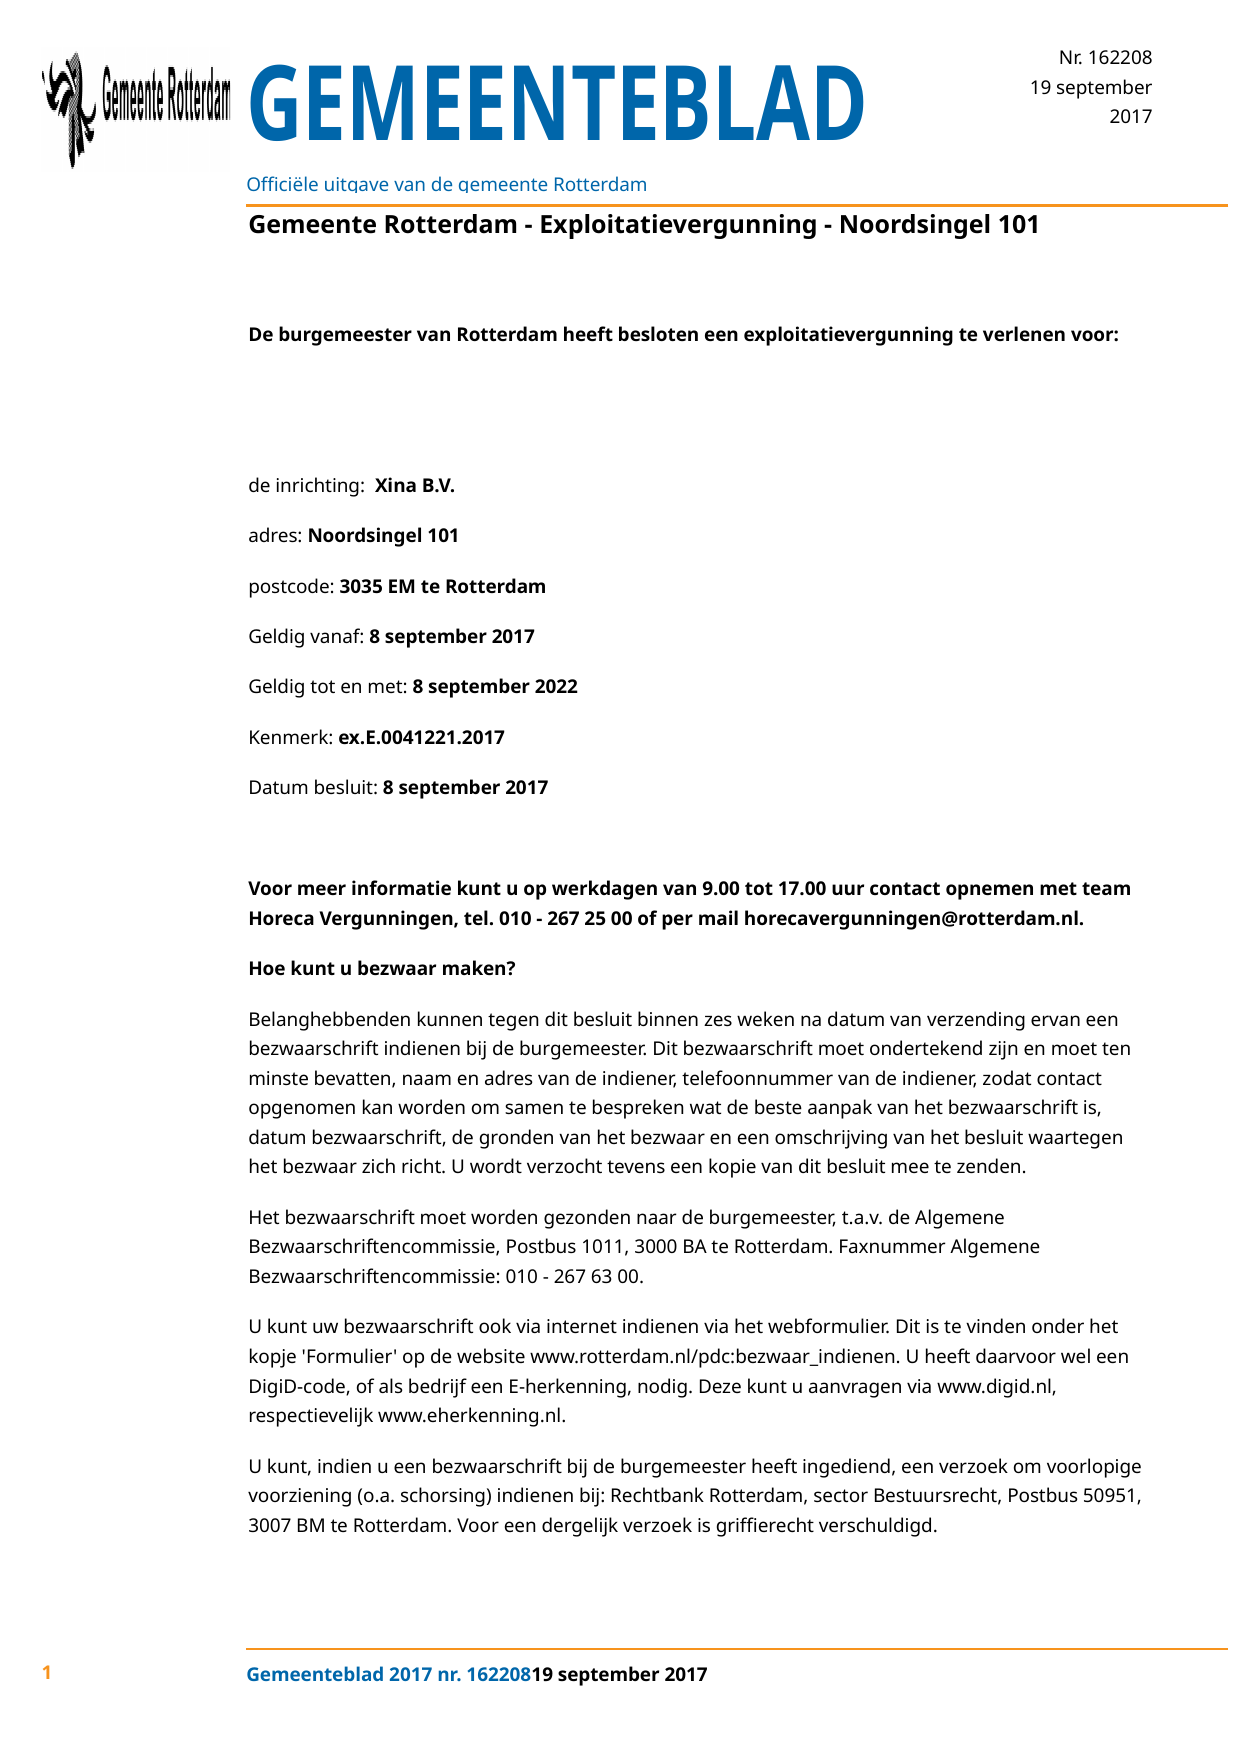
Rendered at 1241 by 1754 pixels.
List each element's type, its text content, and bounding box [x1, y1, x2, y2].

text postcode: 3035 EM te Rotterdam [248, 573, 1152, 598]
text Belanghebbenden kunnen tegen dit besluit binnen zes weken na datum van verzending ervan een bezwaarschrift indienen bij de burgemeester. Dit bezwaarschrift moet ondertekend zijn en moet ten minste bevatten, naam en adres van de indiener, telefoonnummer van de indiener, zodat contact opgenomen kan worden om samen te bespreken wat de beste aanpak van het bezwaarschrift is, datum bezwaarschrift, de gronden van het bezwaar en een omschrijving van het besluit waartegen het bezwaar zich richt. U wordt verzocht tevens een kopie van dit besluit mee te zenden. [248, 1006, 1152, 1179]
text U kunt uw bezwaarschrift ook via internet indienen via het webformulier. Dit is te vinden onder het kopje 'Formulier' op de website www.rotterdam.nl/pdc:bezwaar_indienen. U heeft daarvoor wel een DigiD-code, of als bedrijf een E-herkenning, nodig. Deze kunt u aanvragen via www.digid.nl, respectievelijk www.eherkenning.nl. [248, 1314, 1152, 1428]
text de inrichting: Xina B.V. [248, 472, 1152, 498]
text Kenmerk: ex.E.0041221.2017 [248, 724, 1152, 750]
text Hoe kunt u bezwaar maken? [248, 955, 1152, 981]
text Geldig vanaf: 8 september 2017 [248, 623, 1152, 649]
text Voor meer informatie kunt u op werkdagen van 9.00 tot 17.00 uur contact opnemen met team Horeca Vergunningen, tel. 010 - 267 25 00 of per mail horecavergunningen@rotterdam.nl. [248, 875, 1152, 931]
text Gemeente Rotterdam - Exploitatievergunning - Noordsingel 101 [248, 207, 1152, 241]
text adres: Noordsingel 101 [248, 522, 1152, 548]
picture [41, 47, 231, 172]
text Geldig tot en met: 8 september 2022 [248, 674, 1152, 699]
text Het bezwaarschrift moet worden gezonden naar de burgemeester, t.a.v. de Algemene Bezwaarschriftencommissie, Postbus 1011, 3000 BA te Rotterdam. Faxnummer Algemene Bezwaarschriftencommissie: 010 - 267 63 00. [248, 1204, 1152, 1289]
text De burgemeester van Rotterdam heeft besloten een exploitatievergunning te verlenen voor: [248, 321, 1152, 346]
text U kunt, indien u een bezwaarschrift bij de burgemeester heeft ingediend, een verzoek om voorlopige voorziening (o.a. schorsing) indienen bij: Rechtbank Rotterdam, sector Bestuursrecht, Postbus 50951, 3007 BM te Rotterdam. Voor een dergelijk verzoek is griffierecht verschuldigd. [248, 1453, 1152, 1538]
text Datum besluit: 8 september 2017 [248, 774, 1152, 800]
